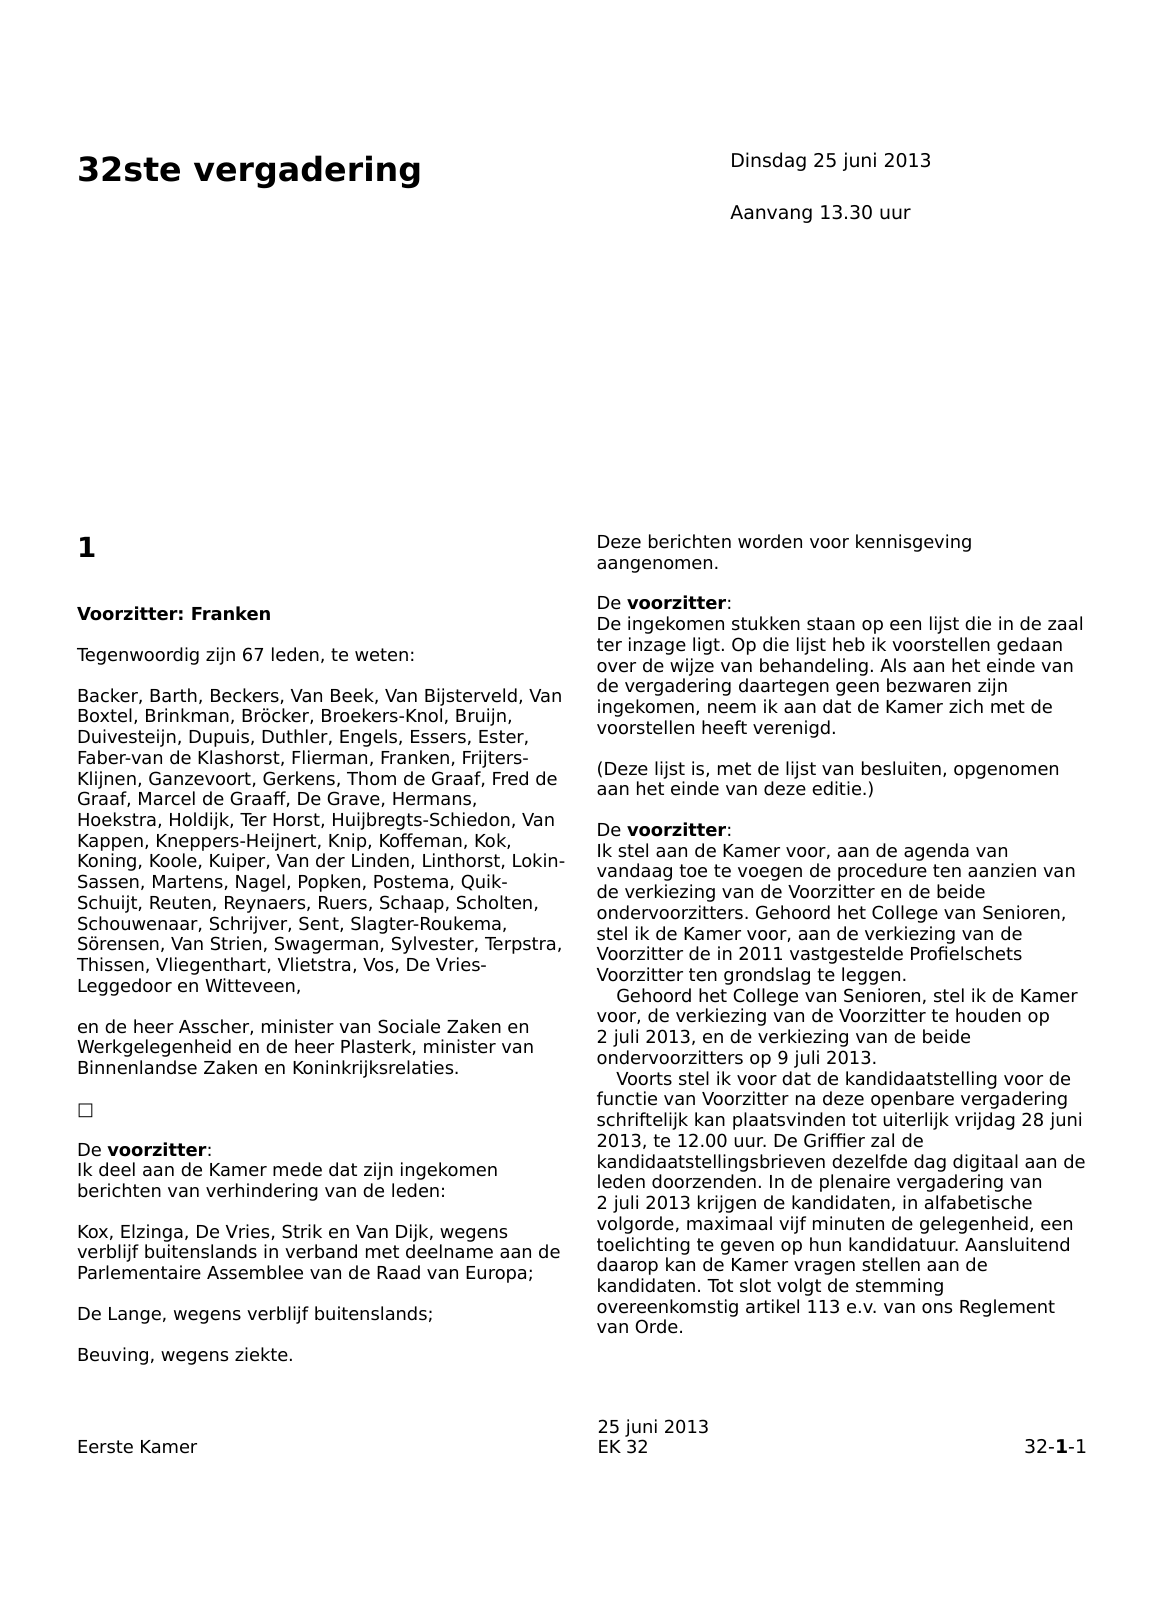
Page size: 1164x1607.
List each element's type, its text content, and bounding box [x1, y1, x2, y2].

text De voorzitter: [596, 820, 1087, 841]
text Kox, Elzinga, De Vries, Strik en Van Dijk, wegens verblijf buitenslands in verband met deelname aan de Parlementaire Assemblee van de Raad van Europa; [77, 1222, 567, 1284]
text Tegenwoordig zijn 67 leden, te weten: [77, 645, 567, 666]
table_header Dinsdag 25 juni 2013 [730, 150, 1087, 202]
table_cell Aanvang 13.30 uur [730, 202, 1087, 254]
text De voorzitter: [596, 593, 1087, 614]
text Voorzitter: Franken [77, 604, 567, 625]
text Backer, Barth, Beckers, Van Beek, Van Bijsterveld, Van Boxtel, Brinkman, Bröcker, Broekers-Knol, Bruijn, Duivesteijn, Dupuis, Duthler, Engels, Essers, Ester, Faber-van de Klashorst, Flierman, Franken, Frijters-Klijnen, Ganzevoort, Gerkens, Thom de Graaf, Fred de Graaf, Marcel de Graaff, De Grave, Hermans, Hoekstra, Holdijk, Ter Horst, Huijbregts-Schiedon, Van Kappen, Kneppers-Heijnert, Knip, Koffeman, Kok, Koning, Koole, Kuiper, Van der Linden, Linthorst, Lokin-Sassen, Martens, Nagel, Popken, Postema, Quik-Schuijt, Reuten, Reynaers, Ruers, Schaap, Scholten, Schouwenaar, Schrijver, Sent, Slagter-Roukema, Sörensen, Van Strien, Swagerman, Sylvester, Terpstra, Thissen, Vliegenthart, Vlietstra, Vos, De Vries-Leggedoor en Witteveen, [77, 686, 567, 996]
table_header 32ste vergadering [77, 150, 730, 254]
text Deze berichten worden voor kennisgeving aangenomen. [596, 532, 1087, 573]
text Ik deel aan de Kamer mede dat zijn ingekomen berichten van verhindering van de leden: [77, 1160, 567, 1202]
text en de heer Asscher, minister van Sociale Zaken en Werkgelegenheid en de heer Plasterk, minister van Binnenlandse Zaken en Koninkrijksrelaties. [77, 1016, 567, 1079]
text De Lange, wegens verblijf buitenslands; [77, 1304, 567, 1324]
title 1 [77, 532, 567, 564]
text (Deze lijst is, met de lijst van besluiten, opgenomen aan het einde van deze editie.) [596, 758, 1087, 800]
text Gehoord het College van Senioren, stel ik de Kamer voor, de verkiezing van de Voorzitter te houden op 2 juli 2013, en de verkiezing van de beide ondervoorzitters op 9 juli 2013. [596, 986, 1087, 1068]
text Ik stel aan de Kamer voor, aan de agenda van vandaag toe te voegen de procedure ten aanzien van de verkiezing van de Voorzitter en de beide ondervoorzitters. Gehoord het College van Senioren, stel ik de Kamer voor, aan de verkiezing van de Voorzitter de in 2011 vastgestelde Profielschets Voorzitter ten grondslag te leggen. [596, 841, 1087, 986]
text De voorzitter: [77, 1139, 567, 1160]
text Voorts stel ik voor dat de kandidaatstelling voor de functie van Voorzitter na deze openbare vergadering schriftelijk kan plaatsvinden tot uiterlijk vrijdag 28 juni 2013, te 12.00 uur. De Griffier zal de kandidaatstellingsbrieven dezelfde dag digitaal aan de leden doorzenden. In de plenaire vergadering van 2 juli 2013 krijgen de kandidaten, in alfabetische volgorde, maximaal vijf minuten de gelegenheid, een toelichting te geven op hun kandidatuur. Aansluitend daarop kan de Kamer vragen stellen aan de kandidaten. Tot slot volgt de stemming overeenkomstig artikel 113 e.v. van ons Reglement van Orde. [596, 1068, 1087, 1338]
text De ingekomen stukken staan op een lijst die in de zaal ter inzage ligt. Op die lijst heb ik voorstellen gedaan over de wijze van behandeling. Als aan het einde van de vergadering daartegen geen bezwaren zijn ingekomen, neem ik aan dat de Kamer zich met de voorstellen heeft verenigd. [596, 614, 1087, 738]
text Beuving, wegens ziekte. [77, 1344, 567, 1365]
text □ [77, 1099, 567, 1119]
